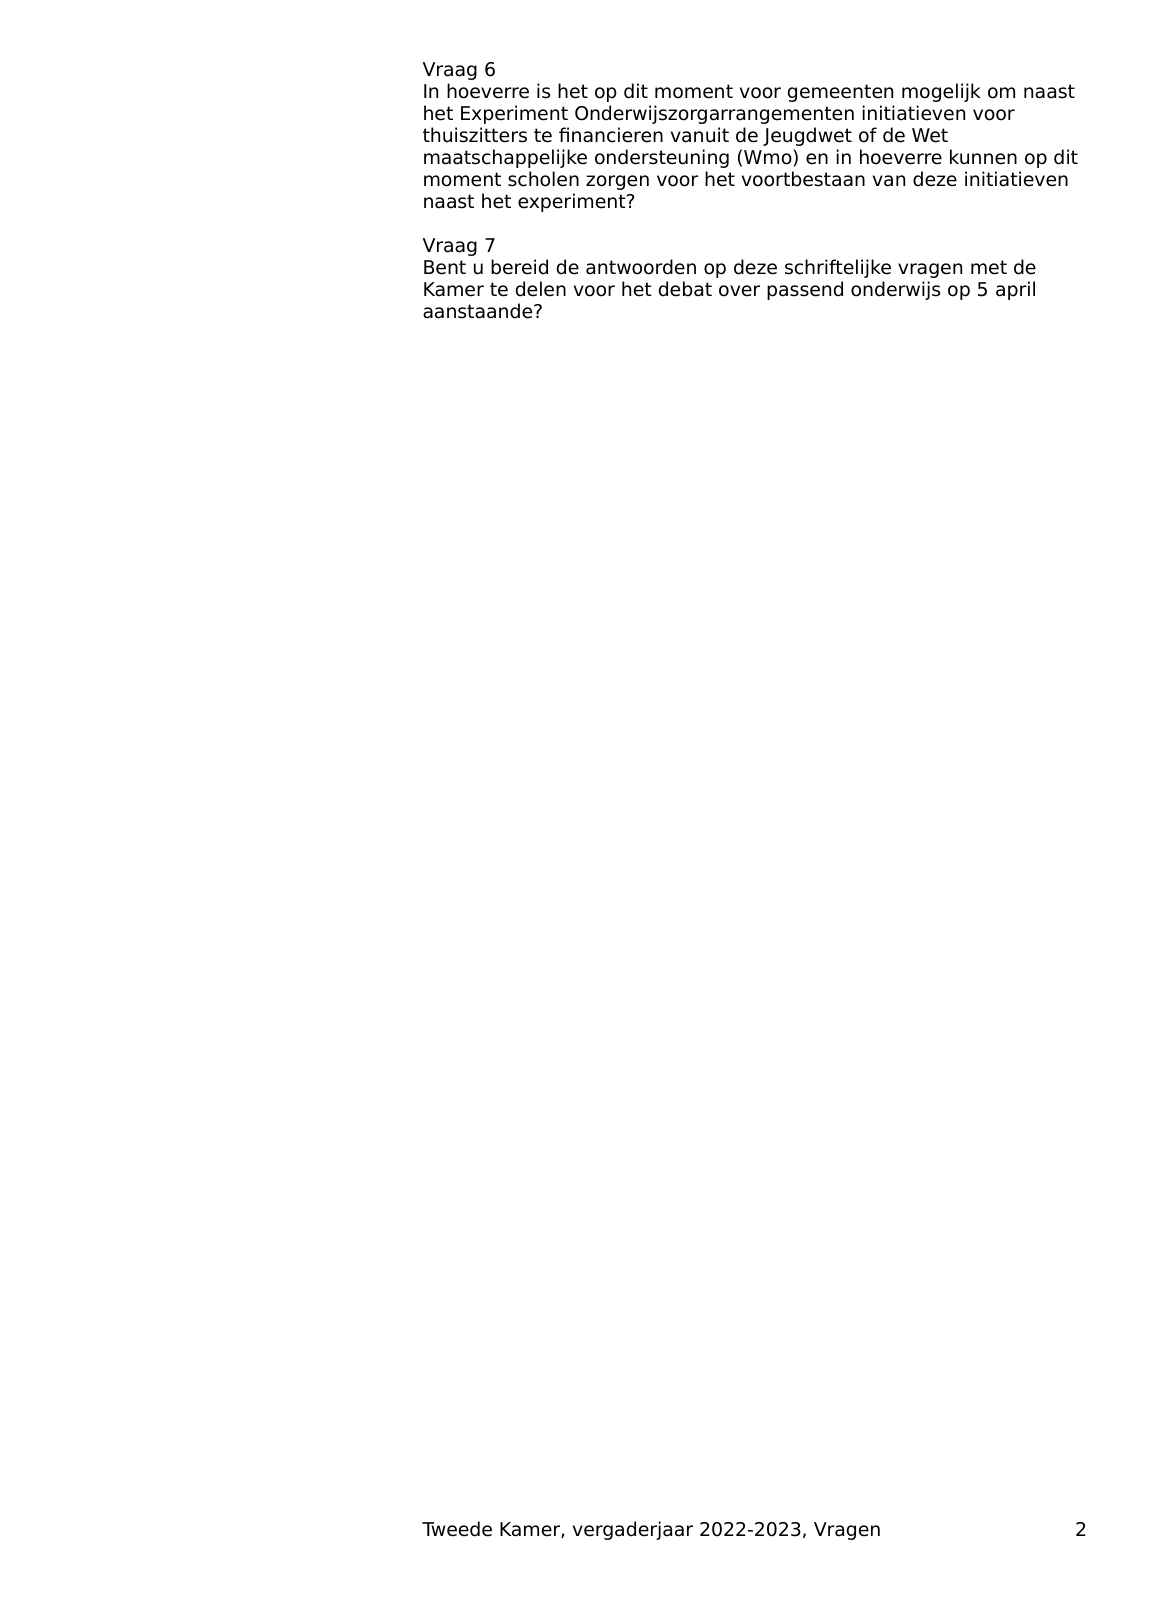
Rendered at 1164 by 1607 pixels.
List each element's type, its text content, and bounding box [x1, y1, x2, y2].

text Vraag 6 [422, 59, 1087, 81]
text In hoeverre is het op dit moment voor gemeenten mogelijk om naast het Experiment Onderwijszorgarrangementen initiatieven voor thuiszitters te financieren vanuit de Jeugdwet of de Wet maatschappelijke ondersteuning (Wmo) en in hoeverre kunnen op dit moment scholen zorgen voor het voortbestaan van deze initiatieven naast het experiment? [422, 81, 1087, 213]
text Bent u bereid de antwoorden op deze schriftelijke vragen met de Kamer te delen voor het debat over passend onderwijs op 5 april aanstaande? [422, 257, 1087, 323]
text Vraag 7 [422, 235, 1087, 257]
